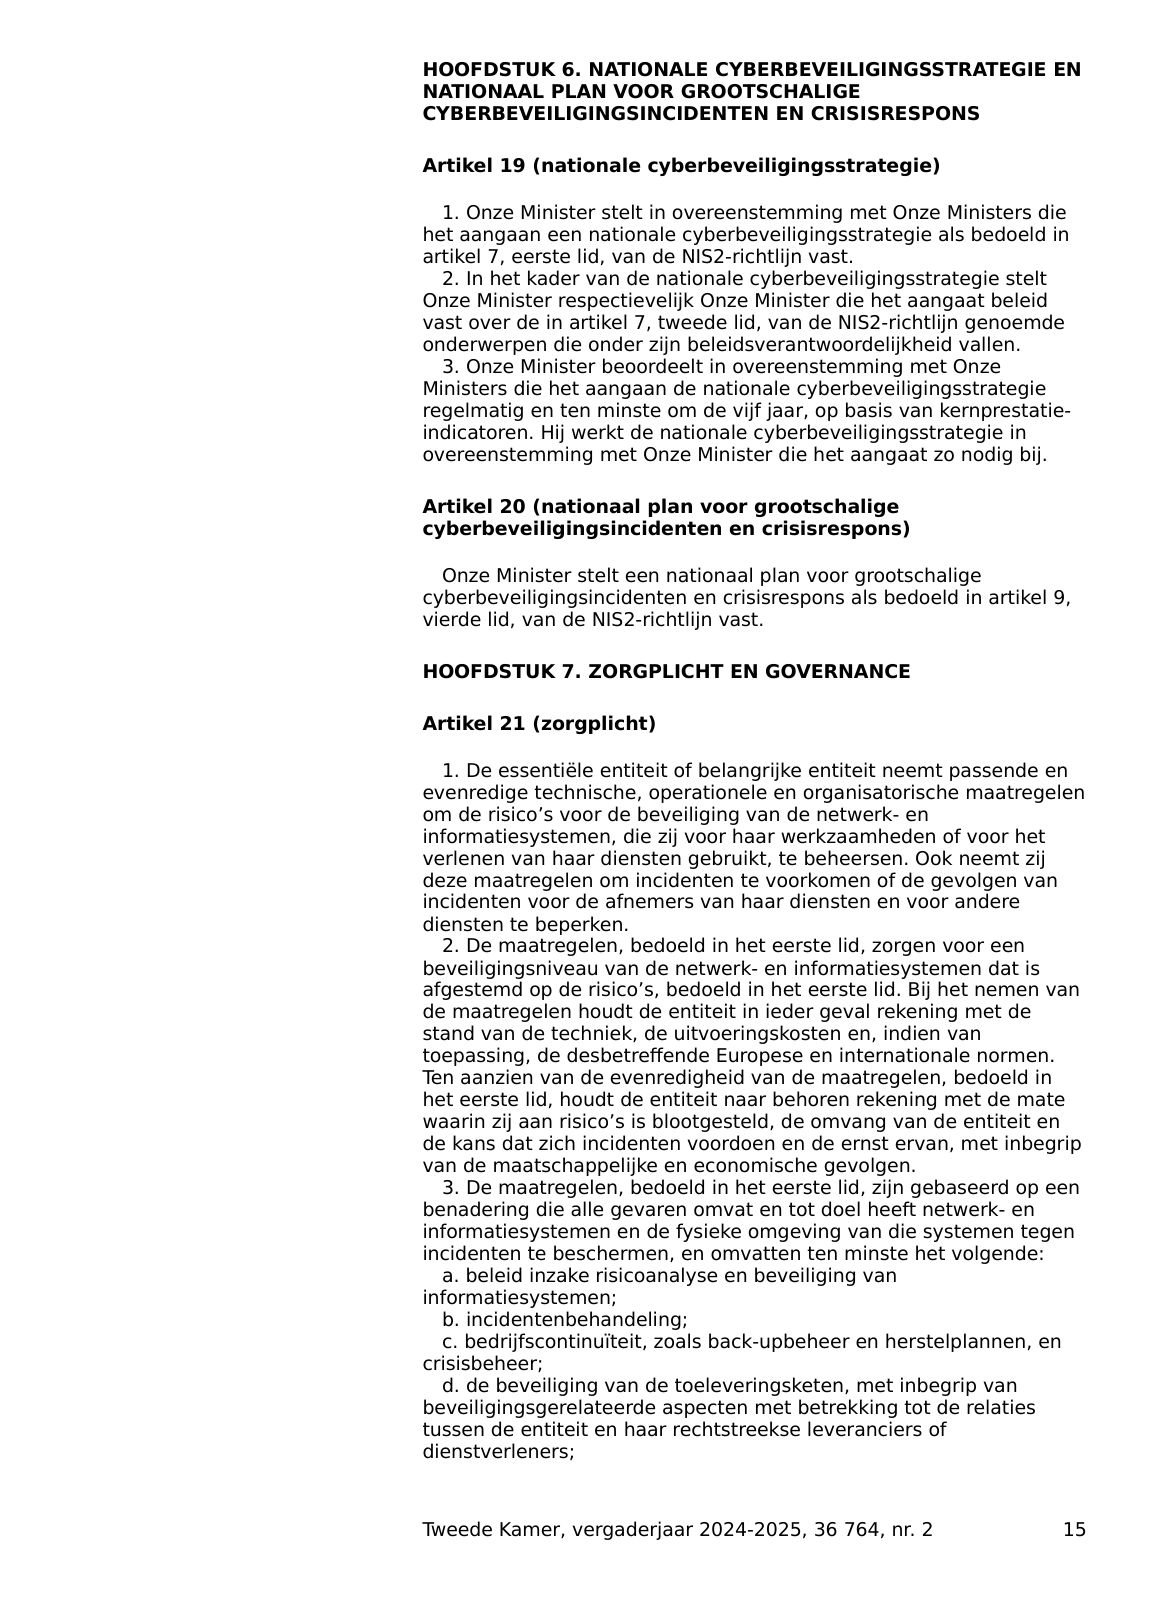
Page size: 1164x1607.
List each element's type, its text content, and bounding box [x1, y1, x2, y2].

text 1. De essentiële entiteit of belangrijke entiteit neemt passende en evenredige technische, operationele en organisatorische maatregelen om de risico’s voor de beveiliging van de netwerk- en informatiesystemen, die zij voor haar werkzaamheden of voor het verlenen van haar diensten gebruikt, te beheersen. Ook neemt zij deze maatregelen om incidenten te voorkomen of de gevolgen van incidenten voor de afnemers van haar diensten en voor andere diensten te beperken. [422, 759, 1087, 935]
subtitle Artikel 19 (nationale cyberbeveiligingsstrategie) [422, 155, 1087, 177]
text d. de beveiliging van de toeleveringsketen, met inbegrip van beveiligingsgerelateerde aspecten met betrekking tot de relaties tussen de entiteit en haar rechtstreekse leveranciers of dienstverleners; [422, 1375, 1087, 1463]
text 3. De maatregelen, bedoeld in het eerste lid, zijn gebaseerd op een benadering die alle gevaren omvat en tot doel heeft netwerk- en informatiesystemen en de fysieke omgeving van die systemen tegen incidenten te beschermen, en omvatten ten minste het volgende: [422, 1177, 1087, 1265]
text c. bedrijfscontinuïteit, zoals back-upbeheer en herstelplannen, en crisisbeheer; [422, 1331, 1087, 1375]
text 2. In het kader van de nationale cyberbeveiligingsstrategie stelt Onze Minister respectievelijk Onze Minister die het aangaat beleid vast over de in artikel 7, tweede lid, van de NIS2-richtlijn genoemde onderwerpen die onder zijn beleidsverantwoordelijkheid vallen. [422, 268, 1087, 356]
subtitle Artikel 20 (nationaal plan voor grootschalige cyberbeveiligingsincidenten en crisisrespons) [422, 496, 1087, 540]
text Onze Minister stelt een nationaal plan voor grootschalige cyberbeveiligingsincidenten en crisisrespons als bedoeld in artikel 9, vierde lid, van de NIS2-richtlijn vast. [422, 565, 1087, 631]
text 3. Onze Minister beoordeelt in overeenstemming met Onze Ministers die het aangaan de nationale cyberbeveiligingsstrategie regelmatig en ten minste om de vijf jaar, op basis van kernprestatie-indicatoren. Hij werkt de nationale cyberbeveiligingsstrategie in overeenstemming met Onze Minister die het aangaat zo nodig bij. [422, 356, 1087, 466]
subtitle Artikel 21 (zorgplicht) [422, 713, 1087, 734]
text b. incidentenbehandeling; [422, 1309, 1087, 1331]
subtitle HOOFDSTUK 6. NATIONALE CYBERBEVEILIGINGSSTRATEGIE EN NATIONAAL PLAN VOOR GROOTSCHALIGE CYBERBEVEILIGINGSINCIDENTEN EN CRISISRESPONS [422, 59, 1087, 125]
text a. beleid inzake risicoanalyse en beveiliging van informatiesystemen; [422, 1265, 1087, 1309]
subtitle HOOFDSTUK 7. ZORGPLICHT EN GOVERNANCE [422, 661, 1087, 683]
text 1. Onze Minister stelt in overeenstemming met Onze Ministers die het aangaan een nationale cyberbeveiligingsstrategie als bedoeld in artikel 7, eerste lid, van de NIS2-richtlijn vast. [422, 202, 1087, 268]
text 2. De maatregelen, bedoeld in het eerste lid, zorgen voor een beveiligingsniveau van de netwerk- en informatiesystemen dat is afgestemd op de risico’s, bedoeld in het eerste lid. Bij het nemen van de maatregelen houdt de entiteit in ieder geval rekening met de stand van de techniek, de uitvoeringskosten en, indien van toepassing, de desbetreffende Europese en internationale normen. Ten aanzien van de evenredigheid van de maatregelen, bedoeld in het eerste lid, houdt de entiteit naar behoren rekening met de mate waarin zij aan risico’s is blootgesteld, de omvang van de entiteit en de kans dat zich incidenten voordoen en de ernst ervan, met inbegrip van de maatschappelijke en economische gevolgen. [422, 935, 1087, 1177]
